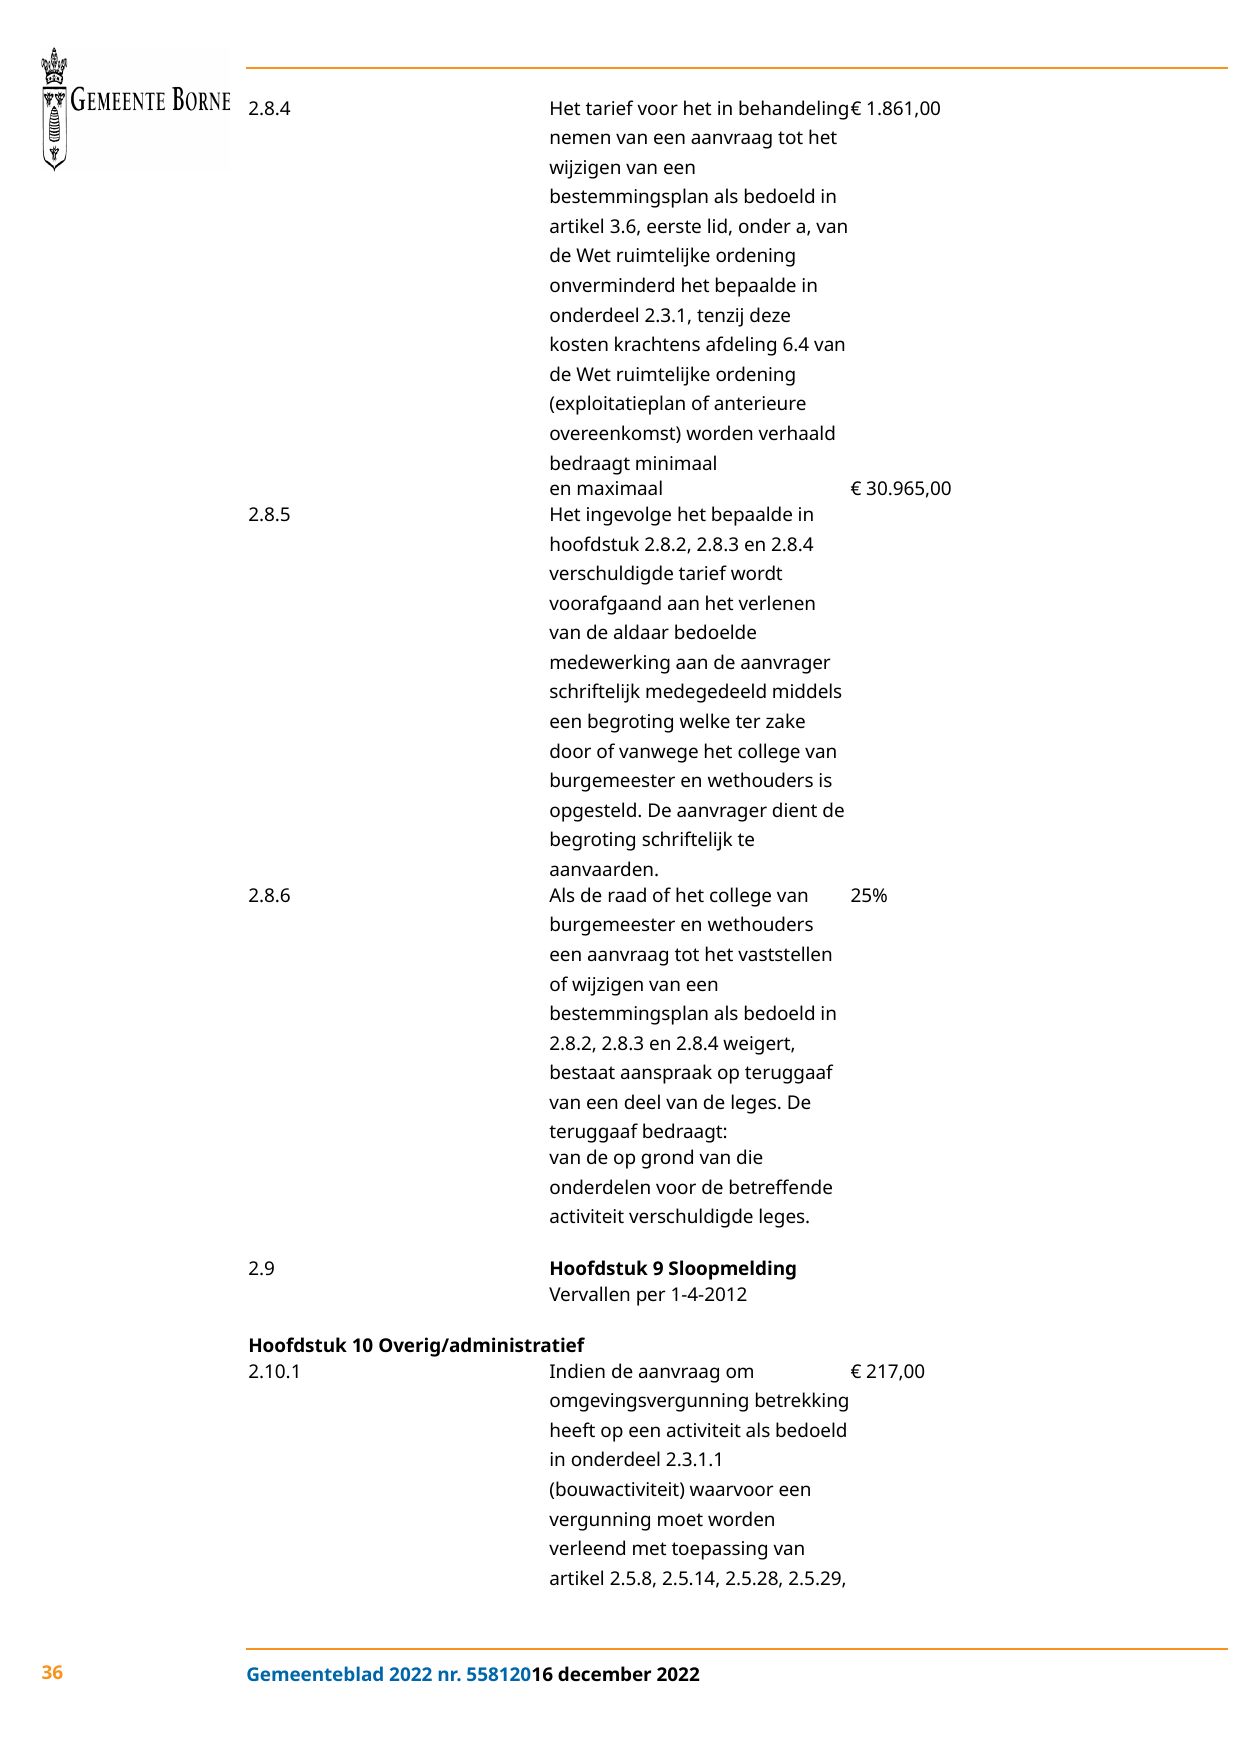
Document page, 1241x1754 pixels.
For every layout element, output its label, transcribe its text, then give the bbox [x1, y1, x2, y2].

table_cell Hoofdstuk 9 Sloopmelding [549, 1255, 850, 1281]
table_cell [549, 1229, 850, 1255]
table_cell [248, 1229, 549, 1255]
table_cell 2.9 [248, 1255, 549, 1281]
table_cell Het ingevolge het bepaalde in hoofdstuk 2.8.2, 2.8.3 en 2.8.4 verschuldigde tarief wordt voorafgaand aan het verlenen van de aldaar bedoelde medewerking aan de aanvrager schriftelijk medegedeeld middels een begroting welke ter zake door of vanwege het college van burgemeester en wethouders is opgesteld. De aanvrager dient de begroting schriftelijk te aanvaarden. [549, 501, 850, 882]
table_cell Indien de aanvraag om omgevingsvergunning betrekking heeft op een activiteit als bedoeld in onderdeel 2.3.1.1 (bouwactiviteit) waarvoor een vergunning moet worden verleend met toepassing van artikel 2.5.8, 2.5.14, 2.5.28, 2.5.29, [549, 1358, 850, 1591]
table_cell [850, 501, 1152, 882]
table_cell [248, 1306, 549, 1332]
table_cell [248, 476, 549, 501]
table_cell Het tarief voor het in behandeling nemen van een aanvraag tot het wijzigen van een bestemmingsplan als bedoeld in artikel 3.6, eerste lid, onder a, van de Wet ruimtelijke ordening onverminderd het bepaalde in onderdeel 2.3.1, tenzij deze kosten krachtens afdeling 6.4 van de Wet ruimtelijke ordening (exploitatieplan of anterieure overeenkomst) worden verhaald bedraagt minimaal [549, 95, 850, 476]
table_cell Hoofdstuk 10 Overig/administratief [248, 1332, 850, 1358]
table_cell € 217,00 [850, 1358, 1152, 1591]
table_cell [850, 1255, 1152, 1281]
table_cell [850, 1306, 1152, 1332]
table_cell Als de raad of het college van burgemeester en wethouders een aanvraag tot het vaststellen of wijzigen van een bestemmingsplan als bedoeld in 2.8.2, 2.8.3 en 2.8.4 weigert, bestaat aanspraak op teruggaaf van een deel van de leges. De teruggaaf bedraagt: [549, 882, 850, 1144]
table_cell en maximaal [549, 476, 850, 501]
table_cell 2.8.6 [248, 882, 549, 1144]
table_cell € 1.861,00 [850, 95, 1152, 476]
table_cell van de op grond van die onderdelen voor de betreffende activiteit verschuldigde leges. [549, 1144, 850, 1229]
table_cell [850, 1332, 1152, 1358]
table_cell 2.8.5 [248, 501, 549, 882]
table_cell 2.8.4 [248, 95, 549, 476]
picture [41, 47, 231, 172]
table_cell [850, 1144, 1152, 1229]
table_cell Vervallen per 1-4-2012 [549, 1281, 850, 1306]
table_cell 25% [850, 882, 1152, 1144]
table_cell [850, 1281, 1152, 1306]
table_cell [850, 1229, 1152, 1255]
table_cell [248, 1144, 549, 1229]
table_cell € 30.965,00 [850, 476, 1152, 501]
table_cell 2.10.1 [248, 1358, 549, 1591]
table_cell [248, 1281, 549, 1306]
table_cell [549, 1306, 850, 1332]
